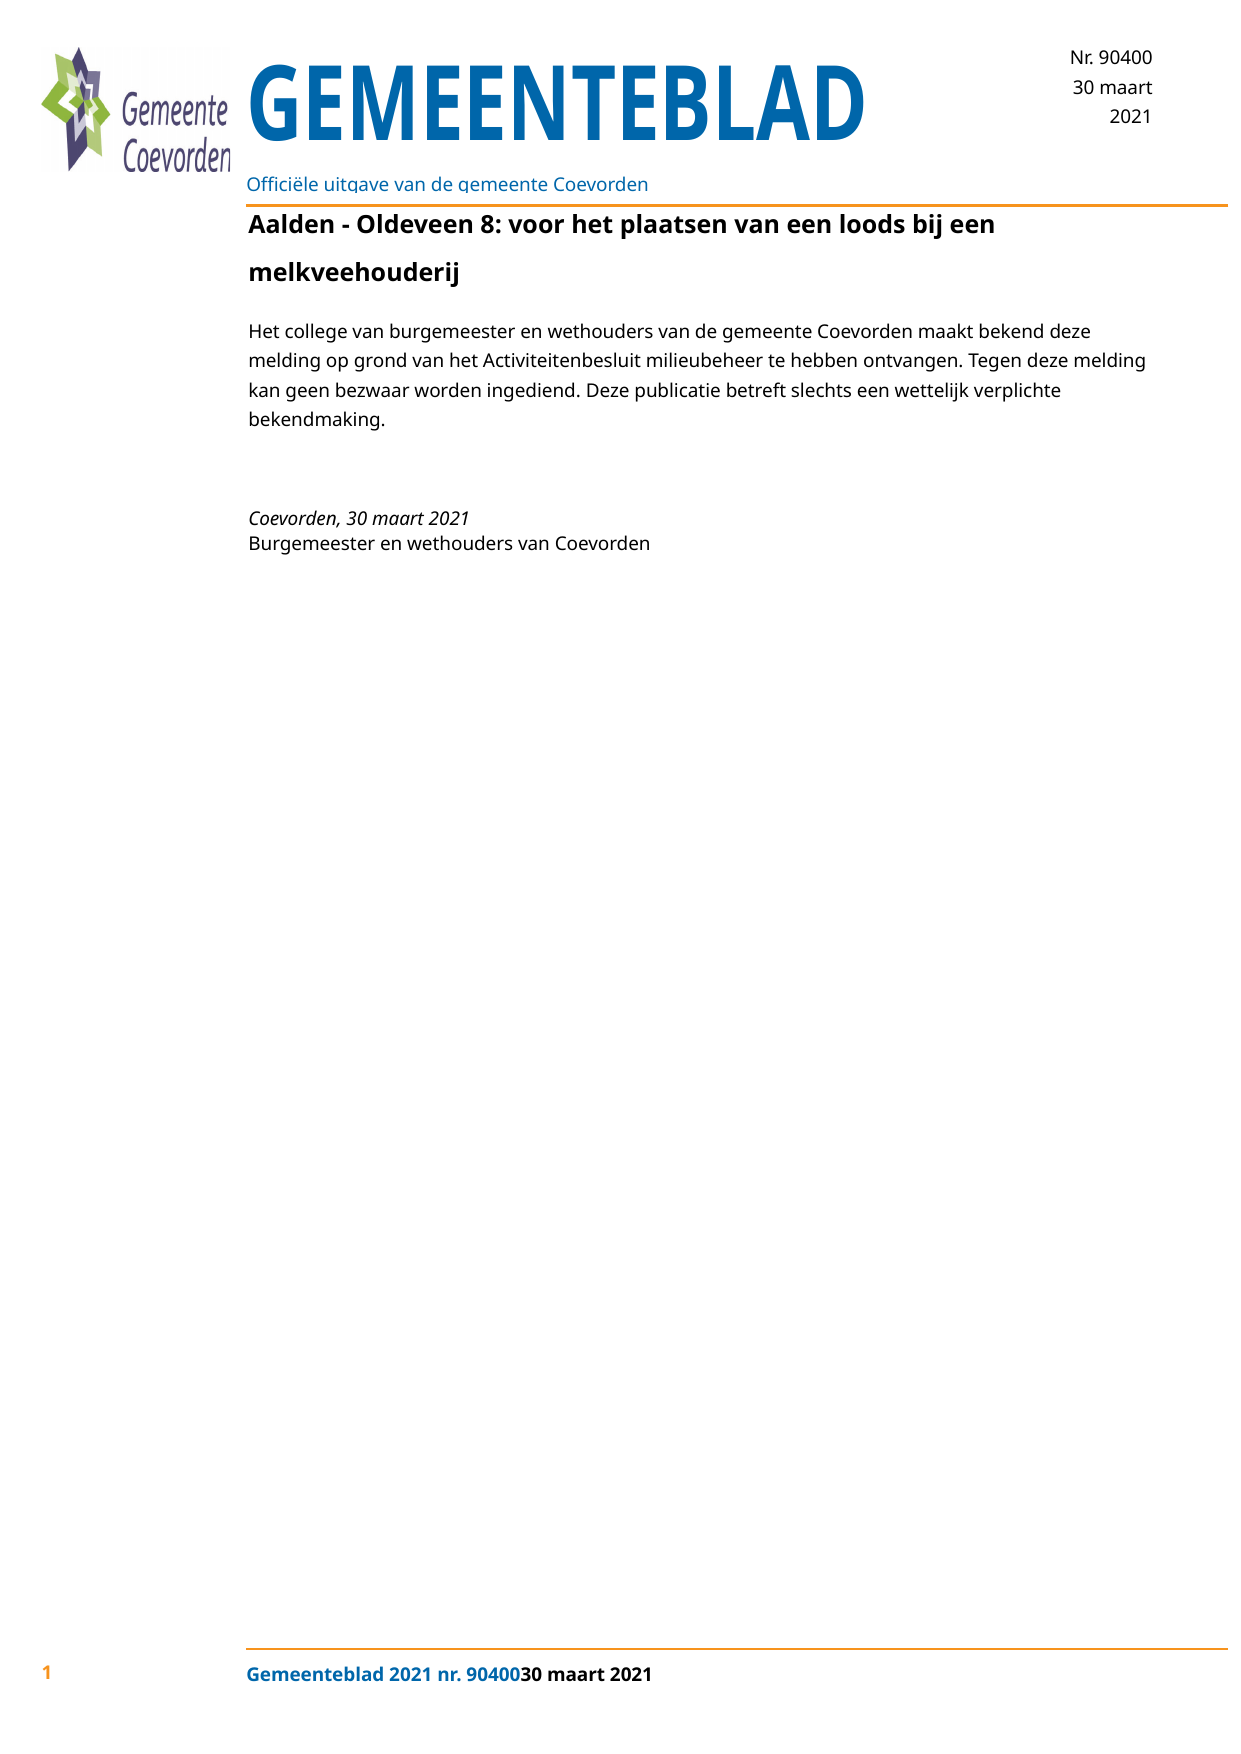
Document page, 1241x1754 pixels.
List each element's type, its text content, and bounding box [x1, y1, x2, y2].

text Coevorden, 30 maart 2021 [248, 505, 1152, 531]
text Het college van burgemeester en wethouders van de gemeente Coevorden maakt bekend deze melding op grond van het Activiteitenbesluit milieubeheer te hebben ontvangen. Tegen deze melding kan geen bezwaar worden ingediend. Deze publicatie betreft slechts een wettelijk verplichte bekendmaking. [248, 318, 1152, 432]
text Burgemeester en wethouders van Coevorden [248, 531, 1152, 556]
picture [41, 47, 231, 172]
text Aalden - Oldeveen 8: voor het plaatsen van een loods bij een melkveehouderij [248, 207, 1152, 288]
